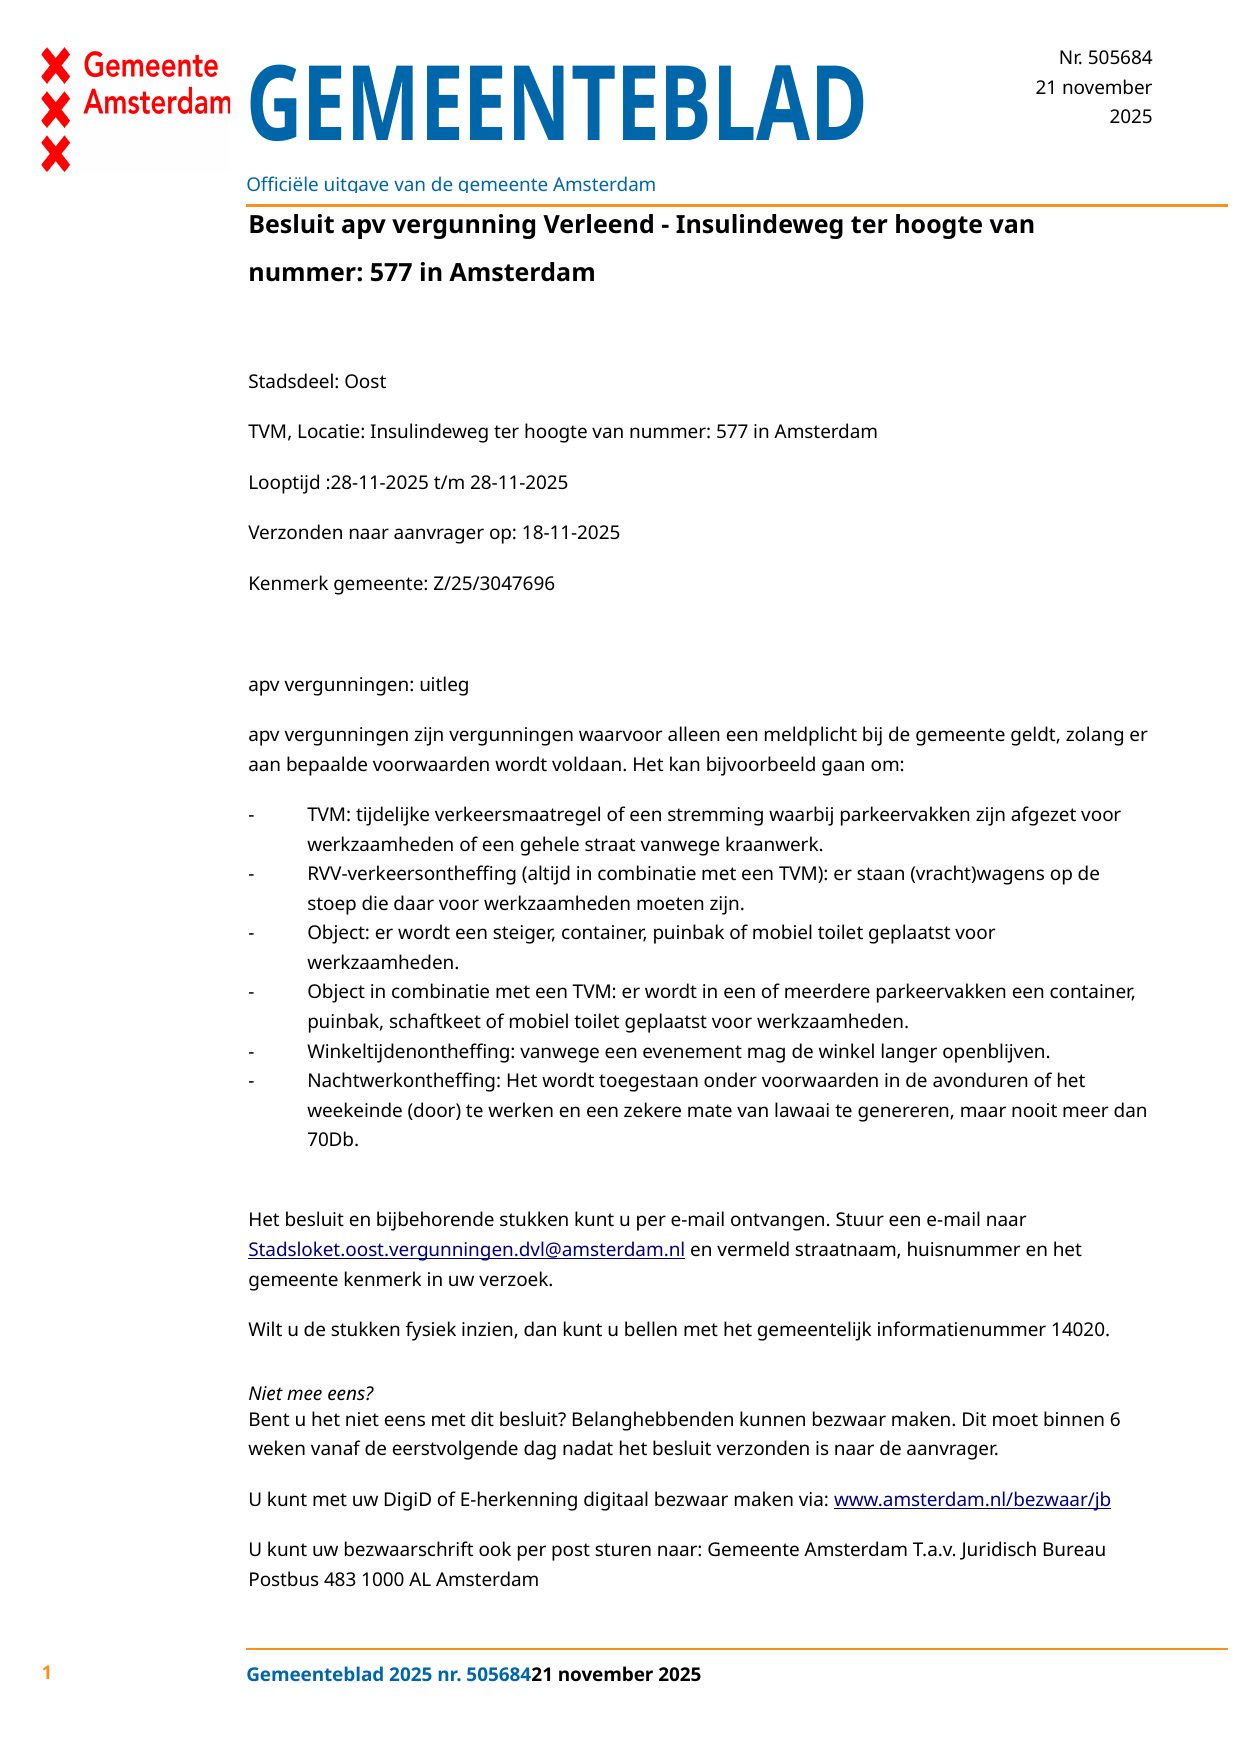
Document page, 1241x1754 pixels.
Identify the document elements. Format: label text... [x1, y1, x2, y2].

text Niet mee eens? [248, 1380, 1152, 1406]
text U kunt uw bezwaarschrift ook per post sturen naar: Gemeente Amsterdam T.a.v. Juridisch Bureau Postbus 483 1000 AL Amsterdam [248, 1536, 1152, 1592]
list RVV-verkeersontheffing (altijd in combinatie met een TVM): er staan (vracht)wagens op de stoep die daar voor werkzaamheden moeten zijn. [248, 860, 1152, 916]
list Nachtwerkontheffing: Het wordt toegestaan onder voorwaarden in de avonduren of het weekeinde (door) te werken en een zekere mate van lawaai te genereren, maar nooit meer dan 70Db. [248, 1067, 1152, 1152]
text Kenmerk gemeente: Z/25/3047696 [248, 570, 1152, 596]
list Object in combinatie met een TVM: er wordt in een of meerdere parkeervakken een container, puinbak, schaftkeet of mobiel toilet geplaatst voor werkzaamheden. [248, 979, 1152, 1034]
text Het besluit en bijbehorende stukken kunt u per e-mail ontvangen. Stuur een e-mail naar Stadsloket.oost.vergunningen.dvl@amsterdam.nl en vermeld straatnaam, huisnummer en het gemeente kenmerk in uw verzoek. [248, 1207, 1152, 1292]
text Verzonden naar aanvrager op: 18-11-2025 [248, 519, 1152, 545]
text Bent u het niet eens met dit besluit? Belanghebbenden kunnen bezwaar maken. Dit moet binnen 6 weken vanaf de eerstvolgende dag nadat het besluit verzonden is naar de aanvrager. [248, 1406, 1152, 1461]
text Stadsdeel: Oost [248, 368, 1152, 394]
text apv vergunningen zijn vergunningen waarvoor alleen een meldplicht bij de gemeente geldt, zolang er aan bepaalde voorwaarden wordt voldaan. Het kan bijvoorbeeld gaan om: [248, 721, 1152, 777]
text Looptijd :28-11-2025 t/m 28-11-2025 [248, 469, 1152, 495]
text U kunt met uw DigiD of E-herkenning digitaal bezwaar maken via: www.amsterdam.nl/bezwaar/jb [248, 1486, 1152, 1512]
text Besluit apv vergunning Verleend - Insulindeweg ter hoogte van nummer: 577 in Amsterdam [248, 207, 1152, 288]
text Wilt u de stukken fysiek inzien, dan kunt u bellen met het gemeentelijk informatienummer 14020. [248, 1316, 1152, 1342]
list Winkeltijdenontheffing: vanwege een evenement mag de winkel langer openblijven. [248, 1038, 1152, 1064]
text apv vergunningen: uitleg [248, 671, 1152, 697]
picture [41, 47, 231, 172]
list Object: er wordt een steiger, container, puinbak of mobiel toilet geplaatst voor werkzaamheden. [248, 919, 1152, 975]
text TVM, Locatie: Insulindeweg ter hoogte van nummer: 577 in Amsterdam [248, 419, 1152, 444]
list TVM: tijdelijke verkeersmaatregel of een stremming waarbij parkeervakken zijn afgezet voor werkzaamheden of een gehele straat vanwege kraanwerk. [248, 801, 1152, 857]
